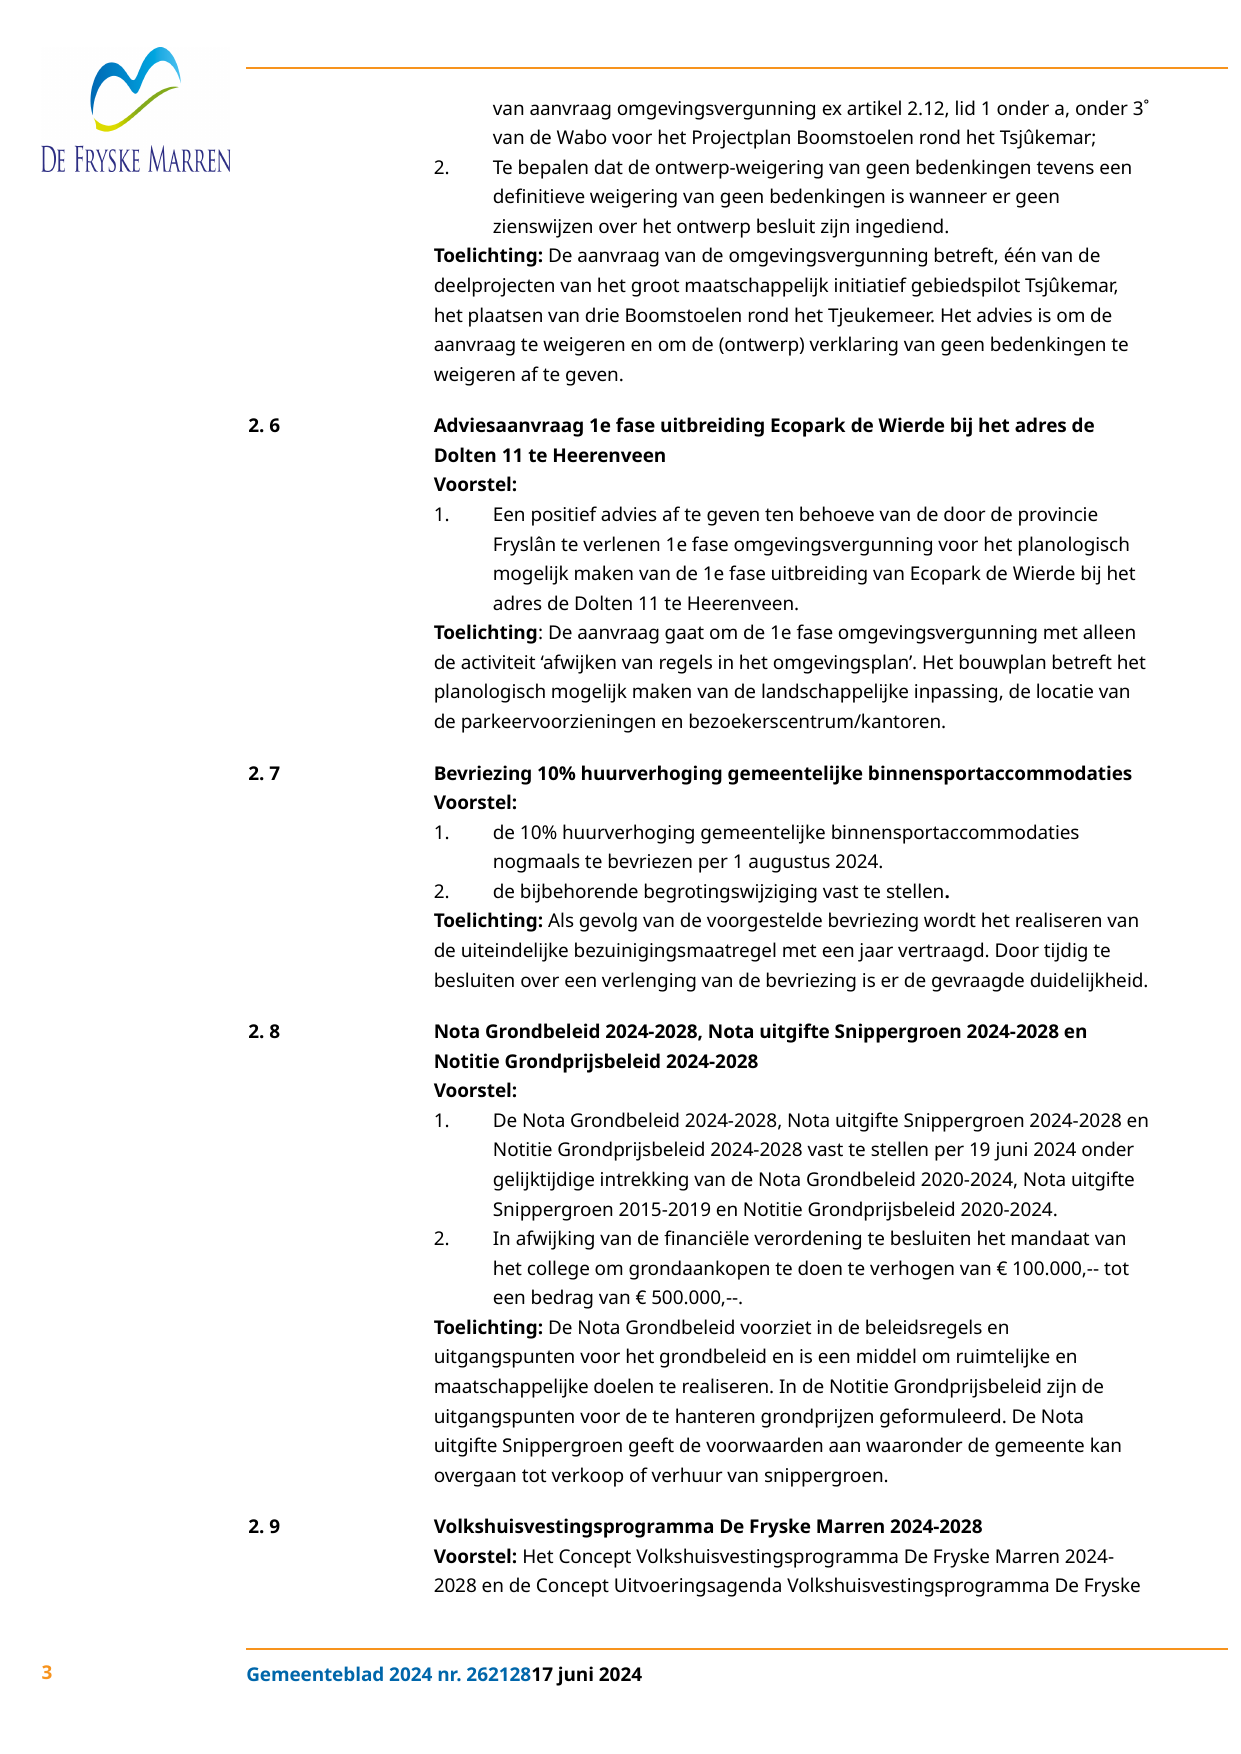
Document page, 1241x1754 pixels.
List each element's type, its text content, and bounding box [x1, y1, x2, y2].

table_cell [248, 993, 433, 1018]
table_cell 2. 8 [248, 1018, 433, 1488]
picture [41, 47, 231, 172]
table_cell [248, 387, 433, 412]
table_cell 2. 7 [248, 760, 433, 993]
table_cell [434, 1488, 1152, 1513]
table_cell Nota Grondbeleid 2024-2028, Nota uitgifte Snippergroen 2024-2028 en Notitie Grondprijsbeleid 2024-2028 Voorstel: De Nota Grondbeleid 2024-2028, Nota uitgifte Snippergroen 2024-2028 en Notitie Grondprijsbeleid 2024-2028 vast te stellen per 19 juni 2024 onder gelijktijdige intrekking van de Nota Grondbeleid 2020-2024, Nota uitgifte Snippergroen 2015-2019 en Notitie Grondprijsbeleid 2020-2024. In afwijking van de financiële verordening te besluiten het mandaat van het college om grondaankopen te doen te verhogen van € 100.000,-- tot een bedrag van € 500.000,--. Toelichting: De Nota Grondbeleid voorziet in de beleidsregels en uitgangspunten voor het grondbeleid en is een middel om ruimtelijke en maatschappelijke doelen te realiseren. In de Notitie Grondprijsbeleid zijn de uitgangspunten voor de te hanteren grondprijzen geformuleerd. De Nota uitgifte Snippergroen geeft de voorwaarden aan waaronder de gemeente kan overgaan tot verkoop of verhuur van snippergroen. [434, 1018, 1152, 1488]
table_cell [434, 387, 1152, 412]
table_cell [248, 95, 433, 387]
table_cell [248, 1488, 433, 1513]
table_cell Volkshuisvestingsprogramma De Fryske Marren 2024-2028 Voorstel: Het Concept Volkshuisvestingsprogramma De Fryske Marren 2024-2028 en de Concept Uitvoeringsagenda Volkshuisvestingsprogramma De Fryske [434, 1514, 1152, 1598]
table_cell [434, 993, 1152, 1018]
table_cell van aanvraag omgevingsvergunning ex artikel 2.12, lid 1 onder a, onder 3˚ van de Wabo voor het Projectplan Boomstoelen rond het Tsjûkemar; Te bepalen dat de ontwerp-weigering van geen bedenkingen tevens een definitieve weigering van geen bedenkingen is wanneer er geen zienswijzen over het ontwerp besluit zijn ingediend. Toelichting: De aanvraag van de omgevingsvergunning betreft, één van de deelprojecten van het groot maatschappelijk initiatief gebiedspilot Tsjûkemar, het plaatsen van drie Boomstoelen rond het Tjeukemeer. Het advies is om de aanvraag te weigeren en om de (ontwerp) verklaring van geen bedenkingen te weigeren af te geven. [434, 95, 1152, 387]
table_cell Adviesaanvraag 1e fase uitbreiding Ecopark de Wierde bij het adres de Dolten 11 te Heerenveen Voorstel: Een positief advies af te geven ten behoeve van de door de provincie Fryslân te verlenen 1e fase omgevingsvergunning voor het planologisch mogelijk maken van de 1e fase uitbreiding van Ecopark de Wierde bij het adres de Dolten 11 te Heerenveen. Toelichting: De aanvraag gaat om de 1e fase omgevingsvergunning met alleen de activiteit ‘afwijken van regels in het omgevingsplan’. Het bouwplan betreft het planologisch mogelijk maken van de landschappelijke inpassing, de locatie van de parkeervoorzieningen en bezoekerscentrum/kantoren. [434, 413, 1152, 734]
table_cell [248, 734, 433, 760]
table_cell 2. 6 [248, 413, 433, 734]
table_cell 2. 9 [248, 1514, 433, 1598]
table_cell [434, 734, 1152, 760]
table_cell Bevriezing 10% huurverhoging gemeentelijke binnensportaccommodaties Voorstel: de 10% huurverhoging gemeentelijke binnensportaccommodaties nogmaals te bevriezen per 1 augustus 2024. de bijbehorende begrotingswijziging vast te stellen. Toelichting: Als gevolg van de voorgestelde bevriezing wordt het realiseren van de uiteindelijke bezuinigingsmaatregel met een jaar vertraagd. Door tijdig te besluiten over een verlenging van de bevriezing is er de gevraagde duidelijkheid. [434, 760, 1152, 993]
